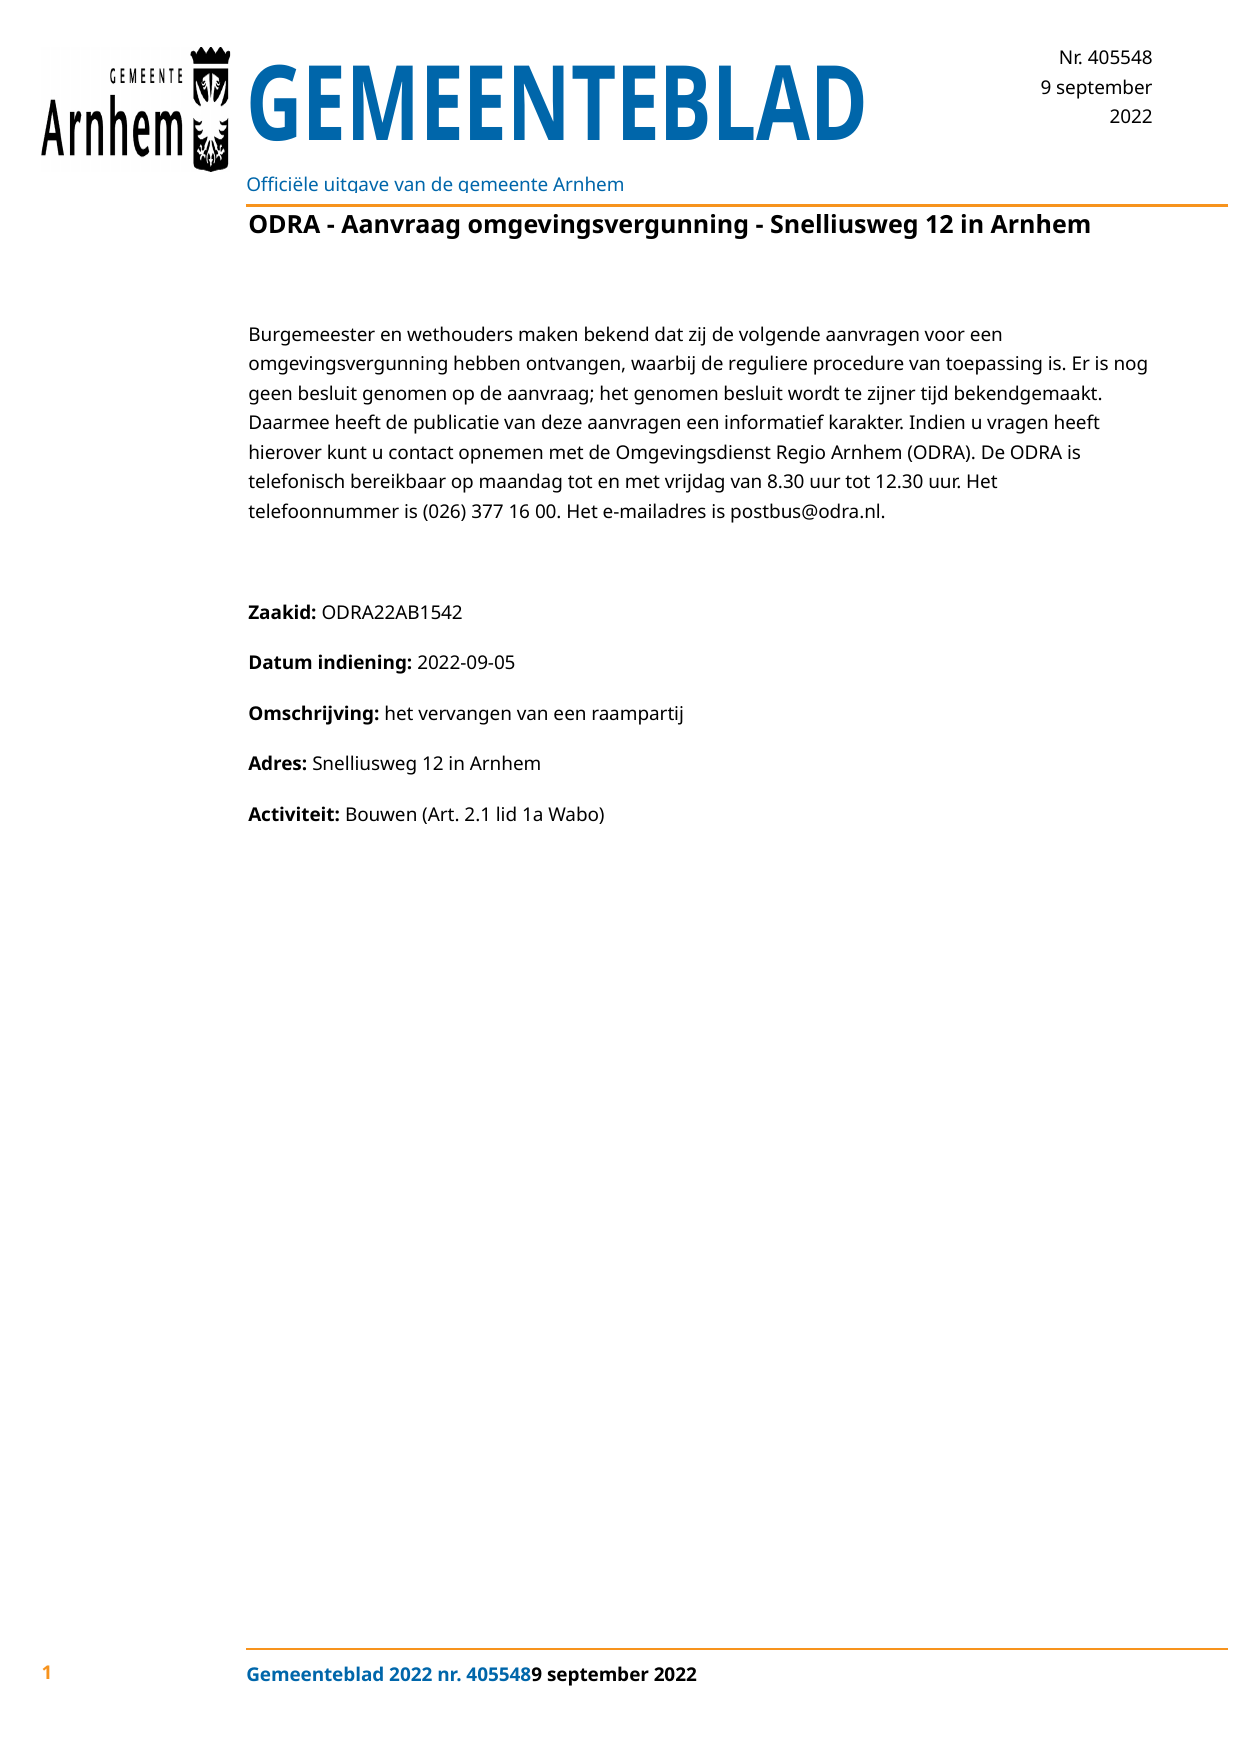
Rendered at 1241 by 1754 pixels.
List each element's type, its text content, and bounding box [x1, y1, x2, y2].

picture [41, 47, 231, 172]
text ODRA - Aanvraag omgevingsvergunning - Snelliusweg 12 in Arnhem [248, 207, 1152, 241]
text Adres: Snelliusweg 12 in Arnhem [248, 750, 1152, 776]
text Omschrijving: het vervangen van een raampartij [248, 700, 1152, 726]
text Activiteit: Bouwen (Art. 2.1 lid 1a Wabo) [248, 801, 1152, 826]
text Datum indiening: 2022-09-05 [248, 649, 1152, 675]
text Burgemeester en wethouders maken bekend dat zij de volgende aanvragen voor een omgevingsvergunning hebben ontvangen, waarbij de reguliere procedure van toepassing is. Er is nog geen besluit genomen op de aanvraag; het genomen besluit wordt te zijner tijd bekendgemaakt. Daarmee heeft de publicatie van deze aanvragen een informatief karakter. Indien u vragen heeft hierover kunt u contact opnemen met de Omgevingsdienst Regio Arnhem (ODRA). De ODRA is telefonisch bereikbaar op maandag tot en met vrijdag van 8.30 uur tot 12.30 uur. Het telefoonnummer is (026) 377 16 00. Het e-mailadres is postbus@odra.nl. [248, 321, 1152, 524]
text Zaakid: ODRA22AB1542 [248, 599, 1152, 625]
